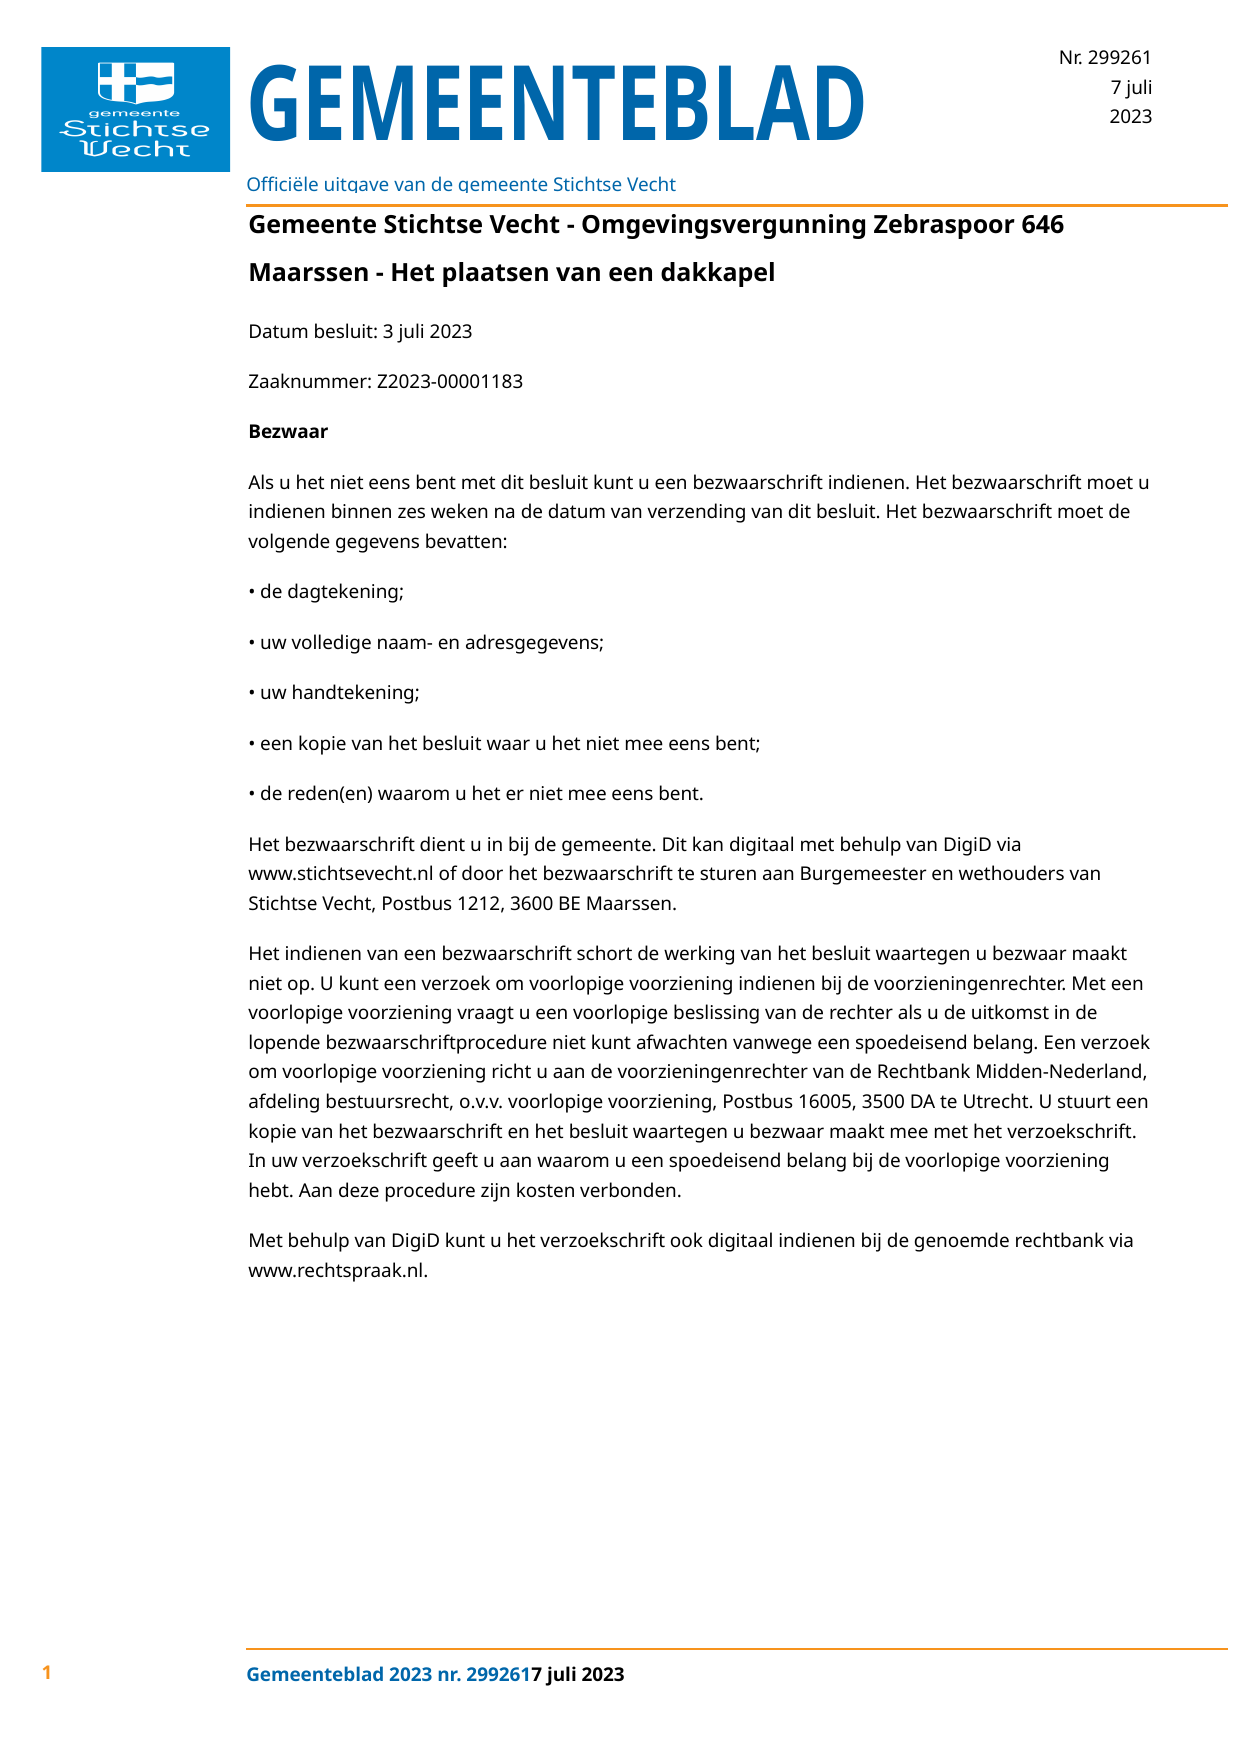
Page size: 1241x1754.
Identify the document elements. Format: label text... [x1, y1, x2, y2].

text Datum besluit: 3 juli 2023 [248, 318, 1152, 344]
text • de reden(en) waarom u het er niet mee eens bent. [248, 780, 1152, 806]
text Het indienen van een bezwaarschrift schort de werking van het besluit waartegen u bezwaar maakt niet op. U kunt een verzoek om voorlopige voorziening indienen bij de voorzieningenrechter. Met een voorlopige voorziening vraagt u een voorlopige beslissing van de rechter als u de uitkomst in de lopende bezwaarschriftprocedure niet kunt afwachten vanwege een spoedeisend belang. Een verzoek om voorlopige voorziening richt u aan de voorzieningenrechter van de Rechtbank Midden-Nederland, afdeling bestuursrecht, o.v.v. voorlopige voorziening, Postbus 16005, 3500 DA te Utrecht. U stuurt een kopie van het bezwaarschrift en het besluit waartegen u bezwaar maakt mee met het verzoekschrift. In uw verzoekschrift geeft u aan waarom u een spoedeisend belang bij de voorlopige voorziening hebt. Aan deze procedure zijn kosten verbonden. [248, 940, 1152, 1203]
text Het bezwaarschrift dient u in bij de gemeente. Dit kan digitaal met behulp van DigiD via www.stichtsevecht.nl of door het bezwaarschrift te sturen aan Burgemeester en wethouders van Stichtse Vecht, Postbus 1212, 3600 BE Maarssen. [248, 831, 1152, 916]
picture [99, 63, 135, 101]
text Gemeente Stichtse Vecht - Omgevingsvergunning Zebraspoor 646 Maarssen - Het plaatsen van een dakkapel [248, 207, 1152, 288]
text Zaaknummer: Z2023-00001183 [248, 368, 1152, 394]
text • uw handtekening; [248, 679, 1152, 705]
text • de dagtekening; [248, 579, 1152, 604]
text Als u het niet eens bent met dit besluit kunt u een bezwaarschrift indienen. Het bezwaarschrift moet u indienen binnen zes weken na de datum van verzending van dit besluit. Het bezwaarschrift moet de volgende gegevens bevatten: [248, 469, 1152, 554]
text Bezwaar [248, 419, 1152, 444]
text Met behulp van DigiD kunt u het verzoekschrift ook digitaal indienen bij de genoemde rechtbank via www.rechtspraak.nl. [248, 1227, 1152, 1283]
text • een kopie van het besluit waar u het niet mee eens bent; [248, 730, 1152, 756]
text • uw volledige naam- en adresgegevens; [248, 629, 1152, 655]
picture [137, 63, 174, 103]
